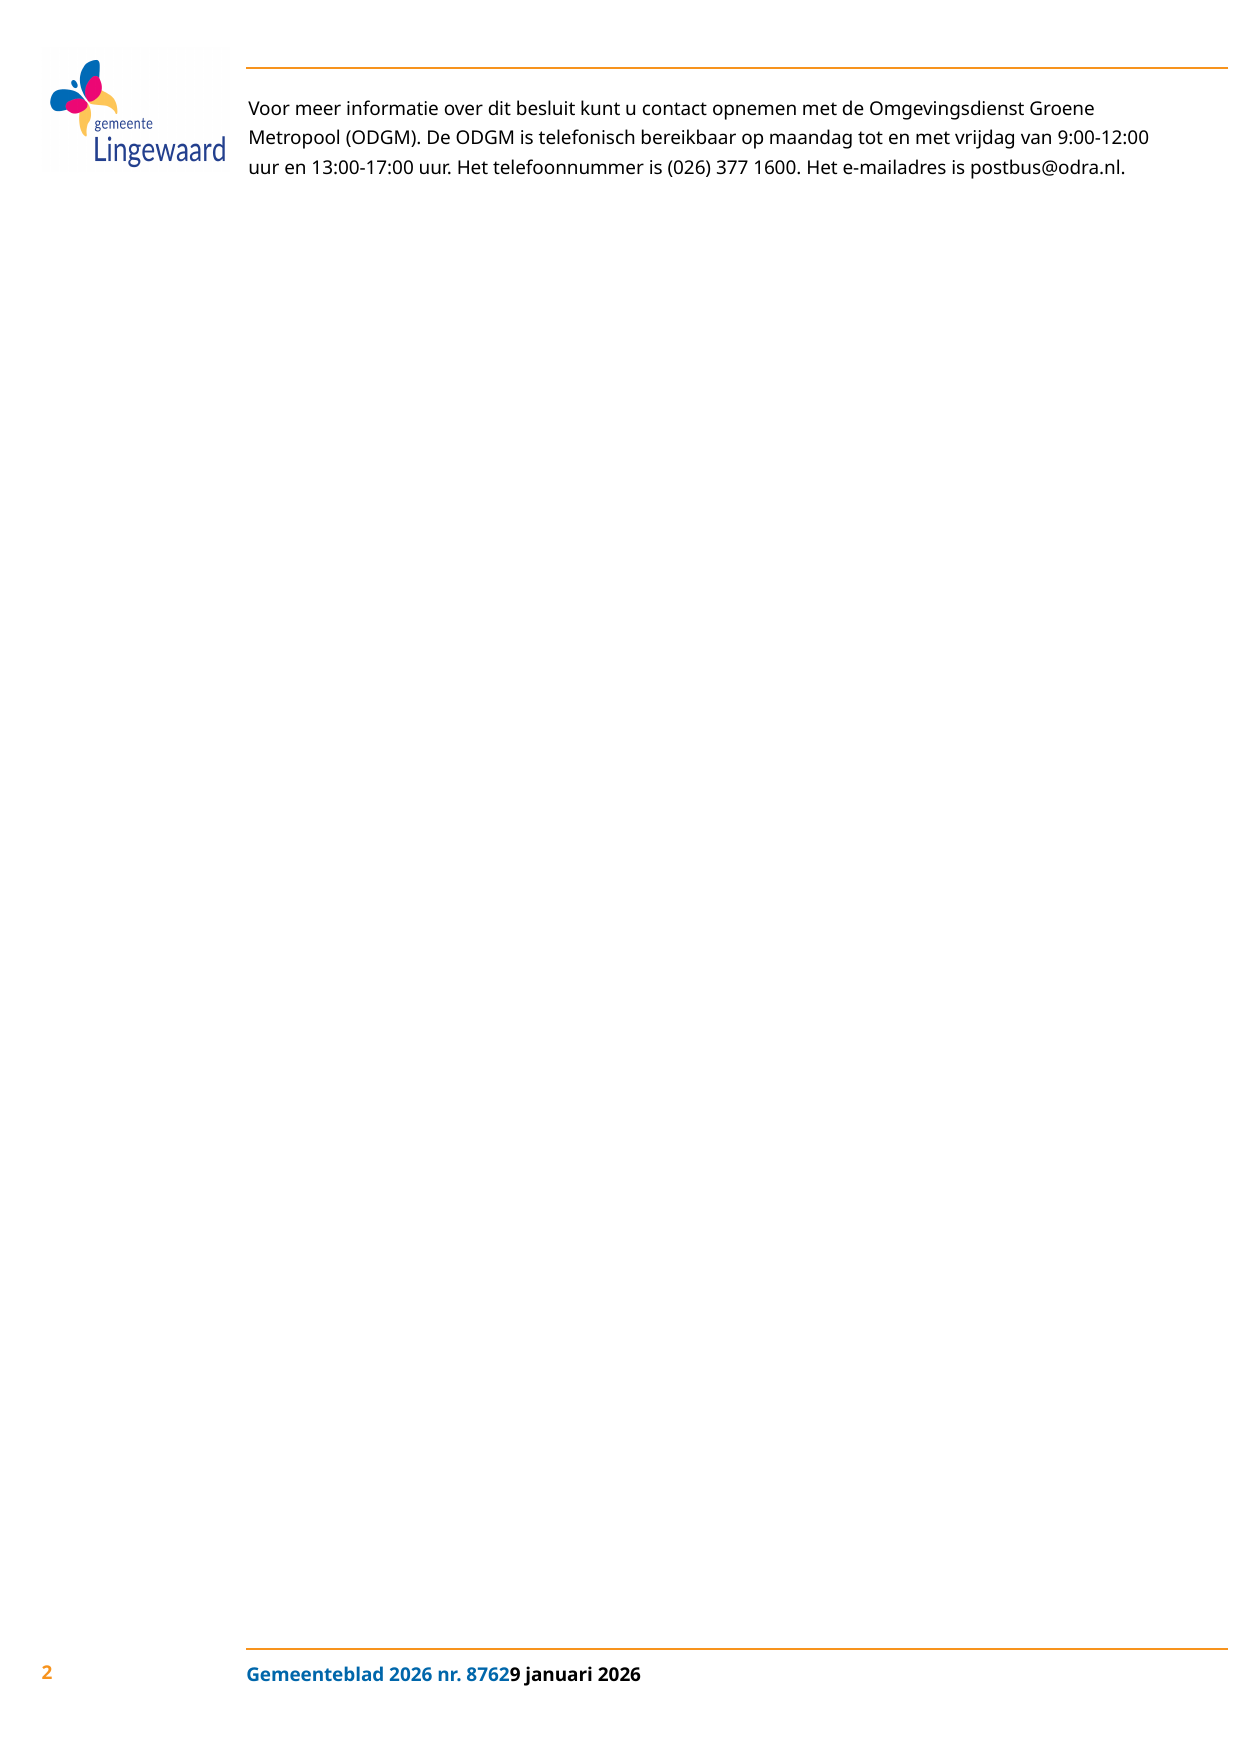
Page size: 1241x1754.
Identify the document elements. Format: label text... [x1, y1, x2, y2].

text Voor meer informatie over dit besluit kunt u contact opnemen met de Omgevingsdienst Groene Metropool (ODGM). De ODGM is telefonisch bereikbaar op maandag tot en met vrijdag van 9:00-12:00 uur en 13:00-17:00 uur. Het telefoonnummer is (026) 377 1600. Het e-mailadres is postbus@odra.nl. [248, 95, 1152, 180]
picture [41, 47, 231, 172]
